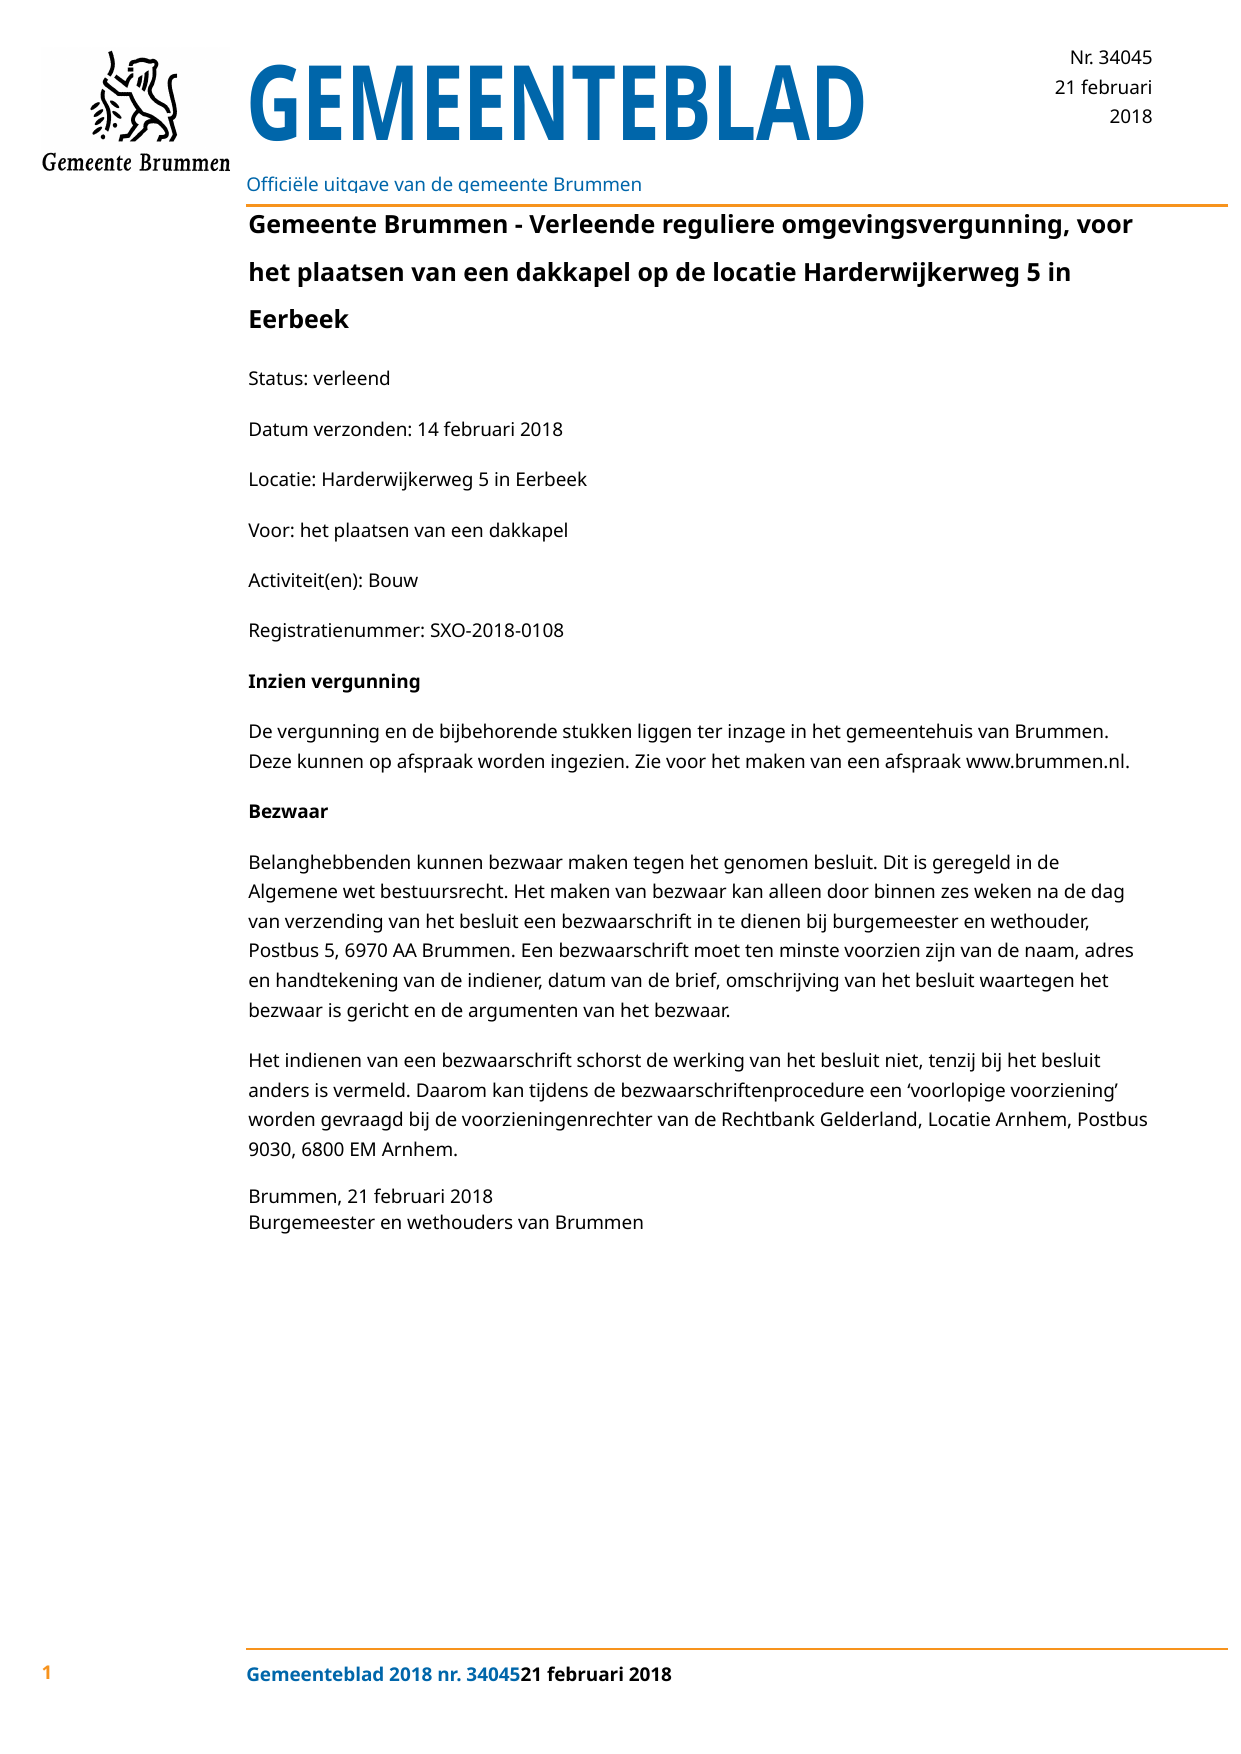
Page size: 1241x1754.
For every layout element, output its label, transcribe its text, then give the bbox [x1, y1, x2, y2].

picture [41, 47, 231, 172]
text Registratienummer: SXO-2018-0108 [248, 618, 1152, 643]
text Activiteit(en): Bouw [248, 567, 1152, 593]
text Voor: het plaatsen van een dakkapel [248, 517, 1152, 542]
text Status: verleend [248, 366, 1152, 391]
text Gemeente Brummen - Verleende reguliere omgevingsvergunning, voor het plaatsen van een dakkapel op de locatie Harderwijkerweg 5 in Eerbeek [248, 207, 1152, 336]
text Locatie: Harderwijkerweg 5 in Eerbeek [248, 466, 1152, 492]
text Inzien vergunning [248, 668, 1152, 694]
text Het indienen van een bezwaarschrift schorst de werking van het besluit niet, tenzij bij het besluit anders is vermeld. Daarom kan tijdens de bezwaarschriftenprocedure een ‘voorlopige voorziening’ worden gevraagd bij de voorzieningenrechter van de Rechtbank Gelderland, Locatie Arnhem, Postbus 9030, 6800 EM Arnhem. [248, 1047, 1152, 1162]
text Burgemeester en wethouders van Brummen [248, 1209, 1152, 1235]
text Bezwaar [248, 798, 1152, 824]
text Brummen, 21 februari 2018 [248, 1184, 1152, 1209]
text Belanghebbenden kunnen bezwaar maken tegen het genomen besluit. Dit is geregeld in de Algemene wet bestuursrecht. Het maken van bezwaar kan alleen door binnen zes weken na de dag van verzending van het besluit een bezwaarschrift in te dienen bij burgemeester en wethouder, Postbus 5, 6970 AA Brummen. Een bezwaarschrift moet ten minste voorzien zijn van de naam, adres en handtekening van de indiener, datum van de brief, omschrijving van het besluit waartegen het bezwaar is gericht en de argumenten van het bezwaar. [248, 849, 1152, 1022]
text De vergunning en de bijbehorende stukken liggen ter inzage in het gemeentehuis van Brummen. Deze kunnen op afspraak worden ingezien. Zie voor het maken van een afspraak www.brummen.nl. [248, 718, 1152, 774]
text Datum verzonden: 14 februari 2018 [248, 416, 1152, 442]
